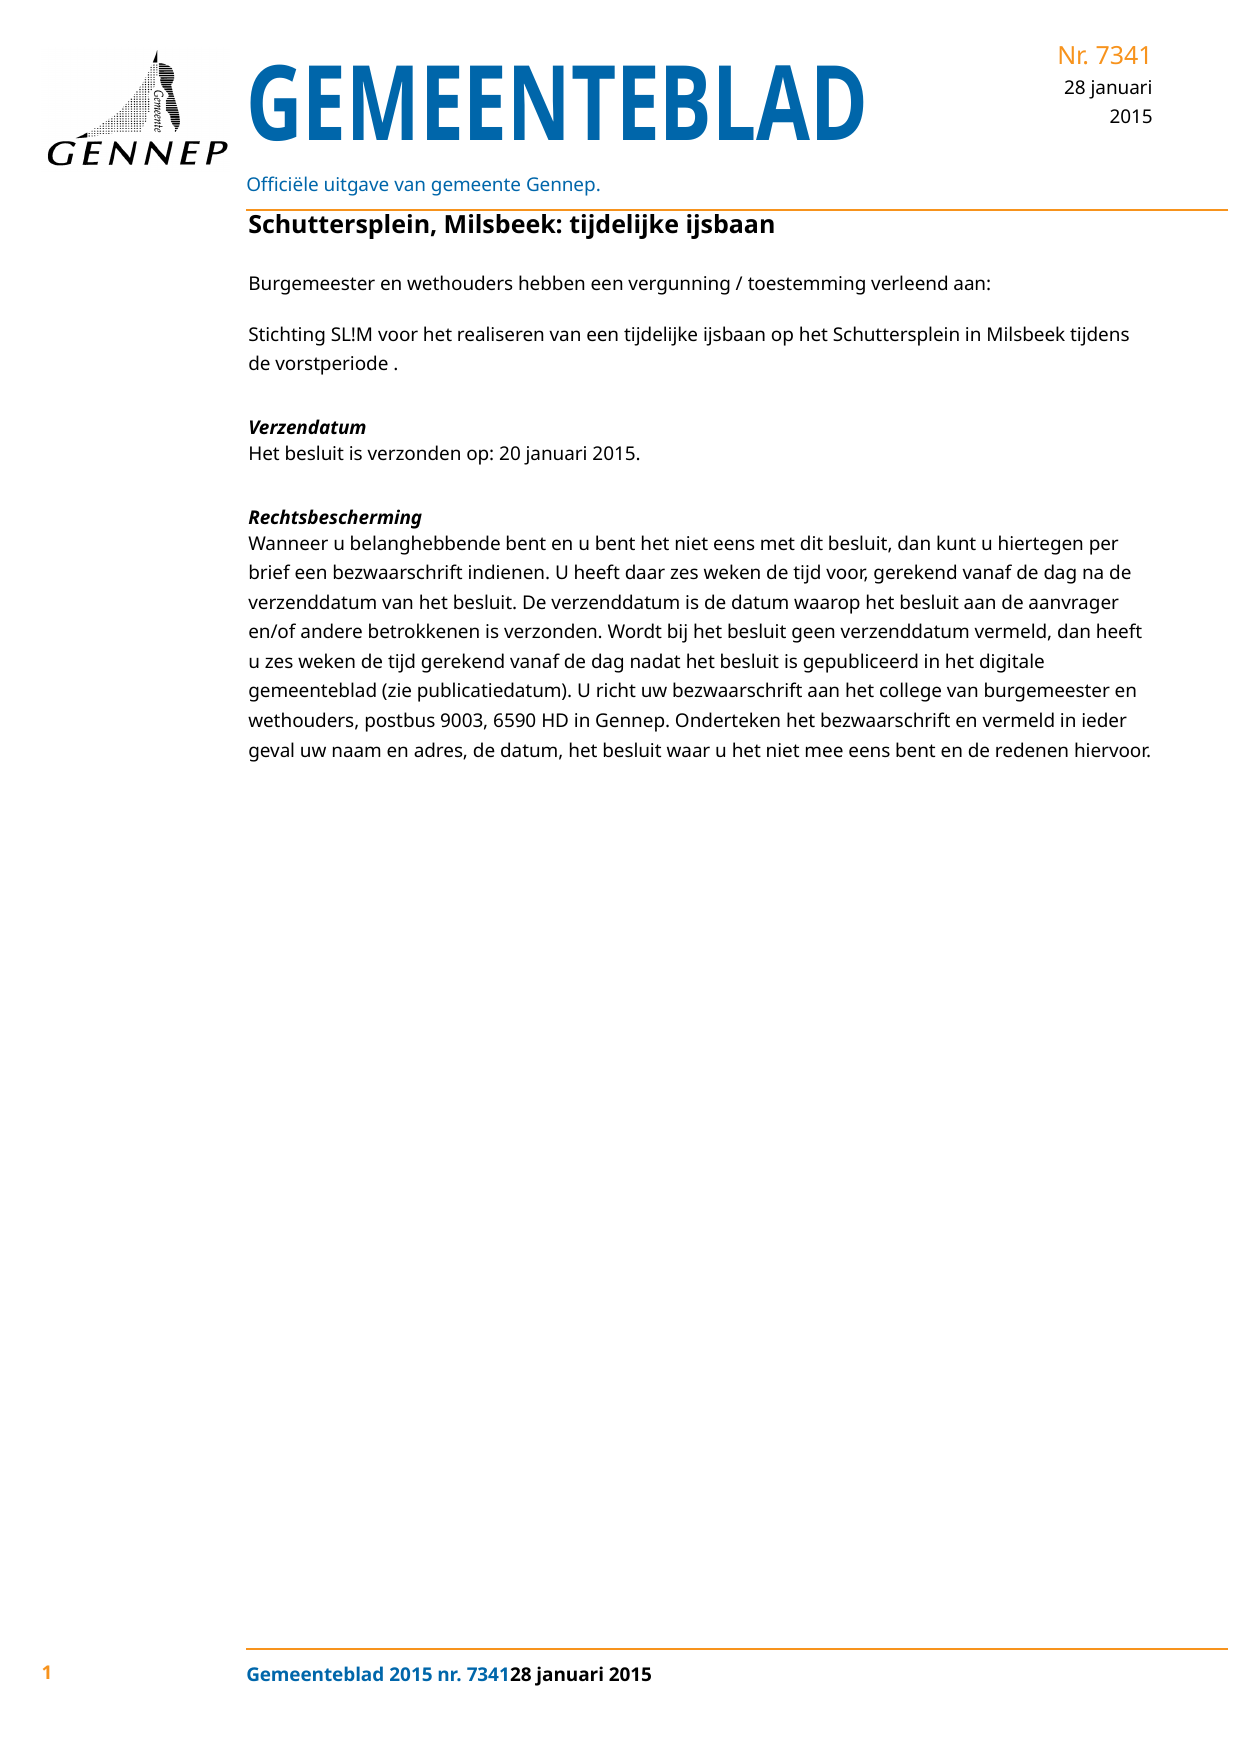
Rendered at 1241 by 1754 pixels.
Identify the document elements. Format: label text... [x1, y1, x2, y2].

text Stichting SL!M voor het realiseren van een tijdelijke ijsbaan op het Schuttersplein in Milsbeek tijdens de vorstperiode . [248, 321, 1152, 376]
text Wanneer u belanghebbende bent en u bent het niet eens met dit besluit, dan kunt u hiertegen per brief een bezwaarschrift indienen. U heeft daar zes weken de tijd voor, gerekend vanaf de dag na de verzenddatum van het besluit. De verzenddatum is de datum waarop het besluit aan de aanvrager en/of andere betrokkenen is verzonden. Wordt bij het besluit geen verzenddatum vermeld, dan heeft u zes weken de tijd gerekend vanaf de dag nadat het besluit is gepubliceerd in het digitale gemeenteblad (zie publicatiedatum). U richt uw bezwaarschrift aan het college van burgemeester en wethouders, postbus 9003, 6590 HD in Gennep. Onderteken het bezwaarschrift en vermeld in ieder geval uw naam en adres, de datum, het besluit waar u het niet mee eens bent en de redenen hiervoor. [248, 530, 1152, 762]
text Schuttersplein, Milsbeek: tijdelijke ijsbaan [248, 211, 1152, 241]
text Rechtsbescherming [248, 504, 1152, 530]
text Burgemeester en wethouders hebben een vergunning / toestemming verleend aan: [248, 270, 1152, 296]
picture [41, 47, 231, 172]
text Het besluit is verzonden op: 20 januari 2015. [248, 440, 1152, 466]
text Verzendatum [248, 414, 1152, 440]
